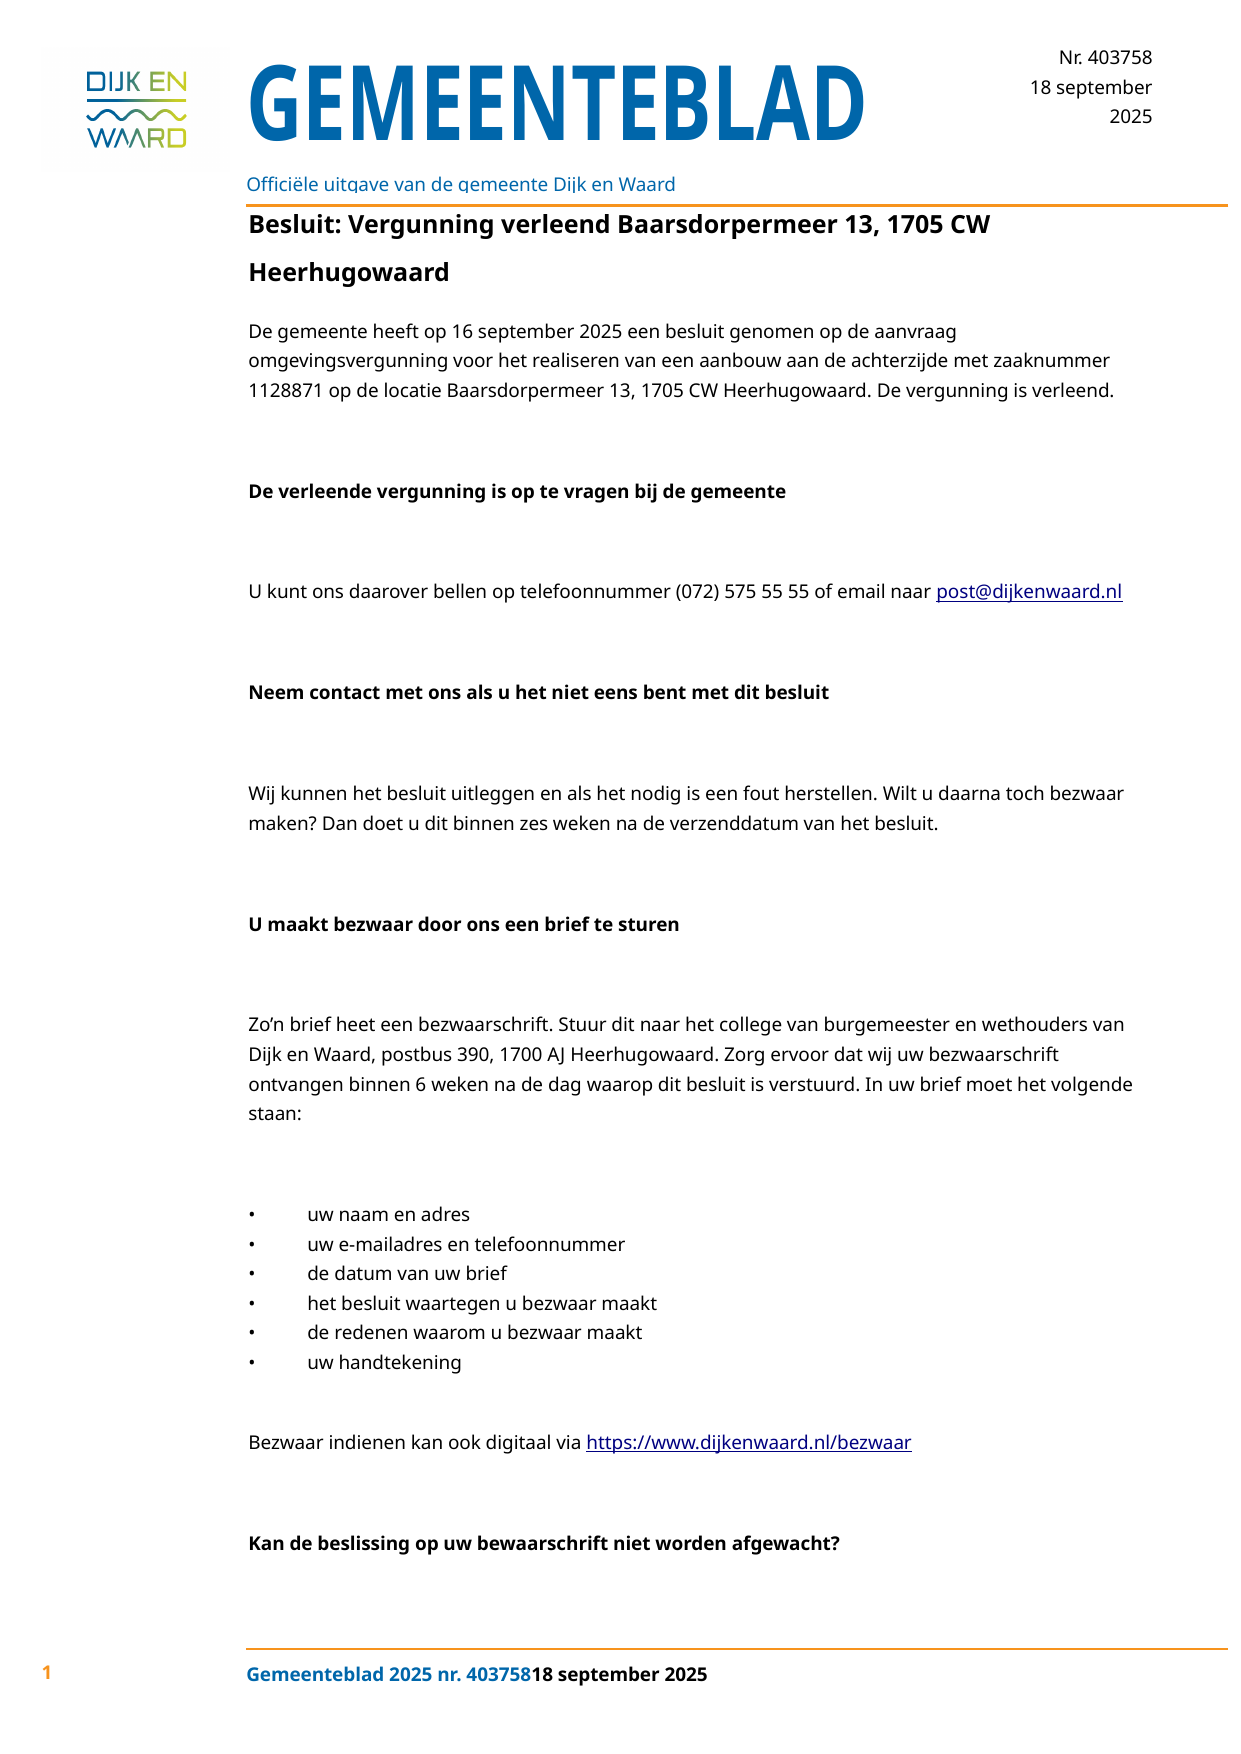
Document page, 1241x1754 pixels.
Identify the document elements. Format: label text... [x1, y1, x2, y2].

text Bezwaar indienen kan ook digitaal via https://www.dijkenwaard.nl/bezwaar [248, 1429, 1152, 1455]
list uw e-mailadres en telefoonnummer [248, 1231, 1152, 1257]
list de redenen waarom u bezwaar maakt [248, 1319, 1152, 1345]
list uw naam en adres [248, 1201, 1152, 1227]
text U kunt ons daarover bellen op telefoonnummer (072) 575 55 55 of email naar post@dijkenwaard.nl [248, 579, 1152, 604]
text Zo’n brief heet een bezwaarschrift. Stuur dit naar het college van burgemeester en wethouders van Dijk en Waard, postbus 390, 1700 AJ Heerhugowaard. Zorg ervoor dat wij uw bezwaarschrift ontvangen binnen 6 weken na de dag waarop dit besluit is verstuurd. In uw brief moet het volgende staan: [248, 1012, 1152, 1126]
text De verleende vergunning is op te vragen bij de gemeente [248, 478, 1152, 504]
text U maakt bezwaar door ons een brief te sturen [248, 911, 1152, 937]
list het besluit waartegen u bezwaar maakt [248, 1290, 1152, 1316]
text De gemeente heeft op 16 september 2025 een besluit genomen op de aanvraag omgevingsvergunning voor het realiseren van een aanbouw aan de achterzijde met zaaknummer 1128871 op de locatie Baarsdorpermeer 13, 1705 CW Heerhugowaard. De vergunning is verleend. [248, 318, 1152, 403]
text Besluit: Vergunning verleend Baarsdorpermeer 13, 1705 CW Heerhugowaard [248, 207, 1152, 288]
picture [41, 47, 231, 172]
text Wij kunnen het besluit uitleggen en als het nodig is een fout herstellen. Wilt u daarna toch bezwaar maken? Dan doet u dit binnen zes weken na de verzenddatum van het besluit. [248, 780, 1152, 836]
text Neem contact met ons als u het niet eens bent met dit besluit [248, 679, 1152, 705]
list uw handtekening [248, 1349, 1152, 1375]
text Kan de beslissing op uw bewaarschrift niet worden afgewacht? [248, 1530, 1152, 1556]
list de datum van uw brief [248, 1260, 1152, 1286]
